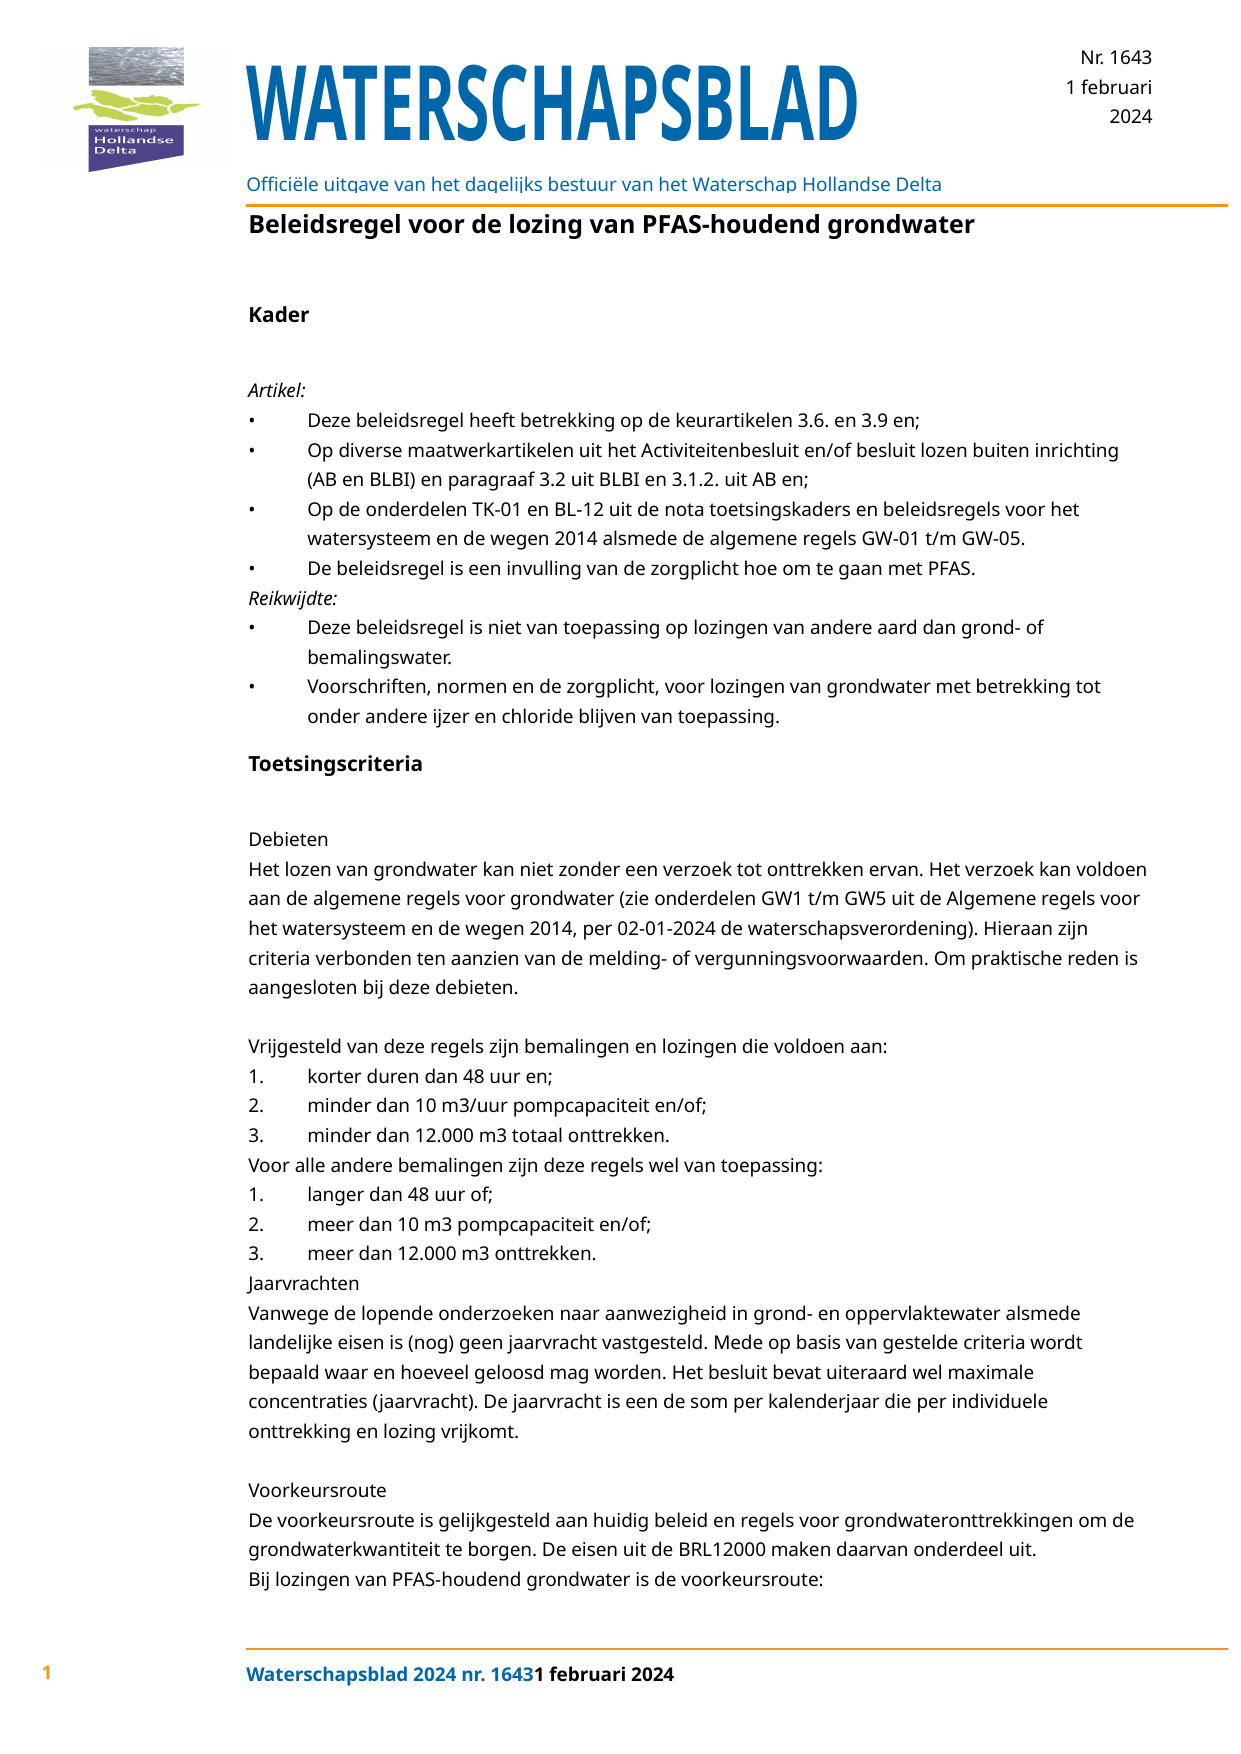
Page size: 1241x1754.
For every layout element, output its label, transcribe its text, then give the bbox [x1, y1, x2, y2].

text Het lozen van grondwater kan niet zonder een verzoek tot onttrekken ervan. Het verzoek kan voldoen aan de algemene regels voor grondwater (zie onderdelen GW1 t/m GW5 uit de Algemene regels voor het watersysteem en de wegen 2014, per 02-01-2024 de waterschapsverordening). Hieraan zijn criteria verbonden ten aanzien van de melding- of vergunningsvoorwaarden. Om praktische reden is aangesloten bij deze debieten. [248, 856, 1152, 1000]
text Voorkeursroute [248, 1477, 1152, 1503]
list minder dan 10 m3/uur pompcapaciteit en/of; [248, 1093, 1152, 1118]
list korter duren dan 48 uur en; [248, 1063, 1152, 1089]
text Vrijgesteld van deze regels zijn bemalingen en lozingen die voldoen aan: [248, 1033, 1152, 1059]
text Reikwijdte: [248, 585, 1152, 610]
list De beleidsregel is een invulling van de zorgplicht hoe om te gaan met PFAS. [248, 555, 1152, 581]
list Op de onderdelen TK-01 en BL-12 uit de nota toetsingskaders en beleidsregels voor het watersysteem en de wegen 2014 alsmede de algemene regels GW-01 t/m GW-05. [248, 496, 1152, 551]
picture [41, 47, 231, 172]
text Artikel: [248, 378, 1152, 403]
text Beleidsregel voor de lozing van PFAS-houdend grondwater [248, 207, 1152, 241]
text Debieten [248, 826, 1152, 852]
text Toetsingscriteria [248, 749, 1152, 777]
list meer dan 12.000 m3 onttrekken. [248, 1241, 1152, 1266]
list Voorschriften, normen en de zorgplicht, voor lozingen van grondwater met betrekking tot onder andere ijzer en chloride blijven van toepassing. [248, 673, 1152, 729]
list Deze beleidsregel is niet van toepassing op lozingen van andere aard dan grond- of bemalingswater. [248, 614, 1152, 669]
text Bij lozingen van PFAS-houdend grondwater is de voorkeursroute: [248, 1566, 1152, 1592]
list langer dan 48 uur of; [248, 1181, 1152, 1207]
list Op diverse maatwerkartikelen uit het Activiteitenbesluit en/of besluit lozen buiten inrichting (AB en BLBI) en paragraaf 3.2 uit BLBI en 3.1.2. uit AB en; [248, 437, 1152, 492]
list minder dan 12.000 m3 totaal onttrekken. [248, 1122, 1152, 1148]
text Kader [248, 300, 1152, 328]
text Voor alle andere bemalingen zijn deze regels wel van toepassing: [248, 1152, 1152, 1177]
list meer dan 10 m3 pompcapaciteit en/of; [248, 1211, 1152, 1237]
text Vanwege de lopende onderzoeken naar aanwezigheid in grond- en oppervlaktewater alsmede landelijke eisen is (nog) geen jaarvracht vastgesteld. Mede op basis van gestelde criteria wordt bepaald waar en hoeveel geloosd mag worden. Het besluit bevat uiteraard wel maximale concentraties (jaarvracht). De jaarvracht is een de som per kalenderjaar die per individuele onttrekking en lozing vrijkomt. [248, 1300, 1152, 1444]
text Jaarvrachten [248, 1270, 1152, 1296]
text De voorkeursroute is gelijkgesteld aan huidig beleid en regels voor grondwateronttrekkingen om de grondwaterkwantiteit te borgen. De eisen uit de BRL12000 maken daarvan onderdeel uit. [248, 1507, 1152, 1562]
list Deze beleidsregel heeft betrekking op de keurartikelen 3.6. en 3.9 en; [248, 407, 1152, 433]
